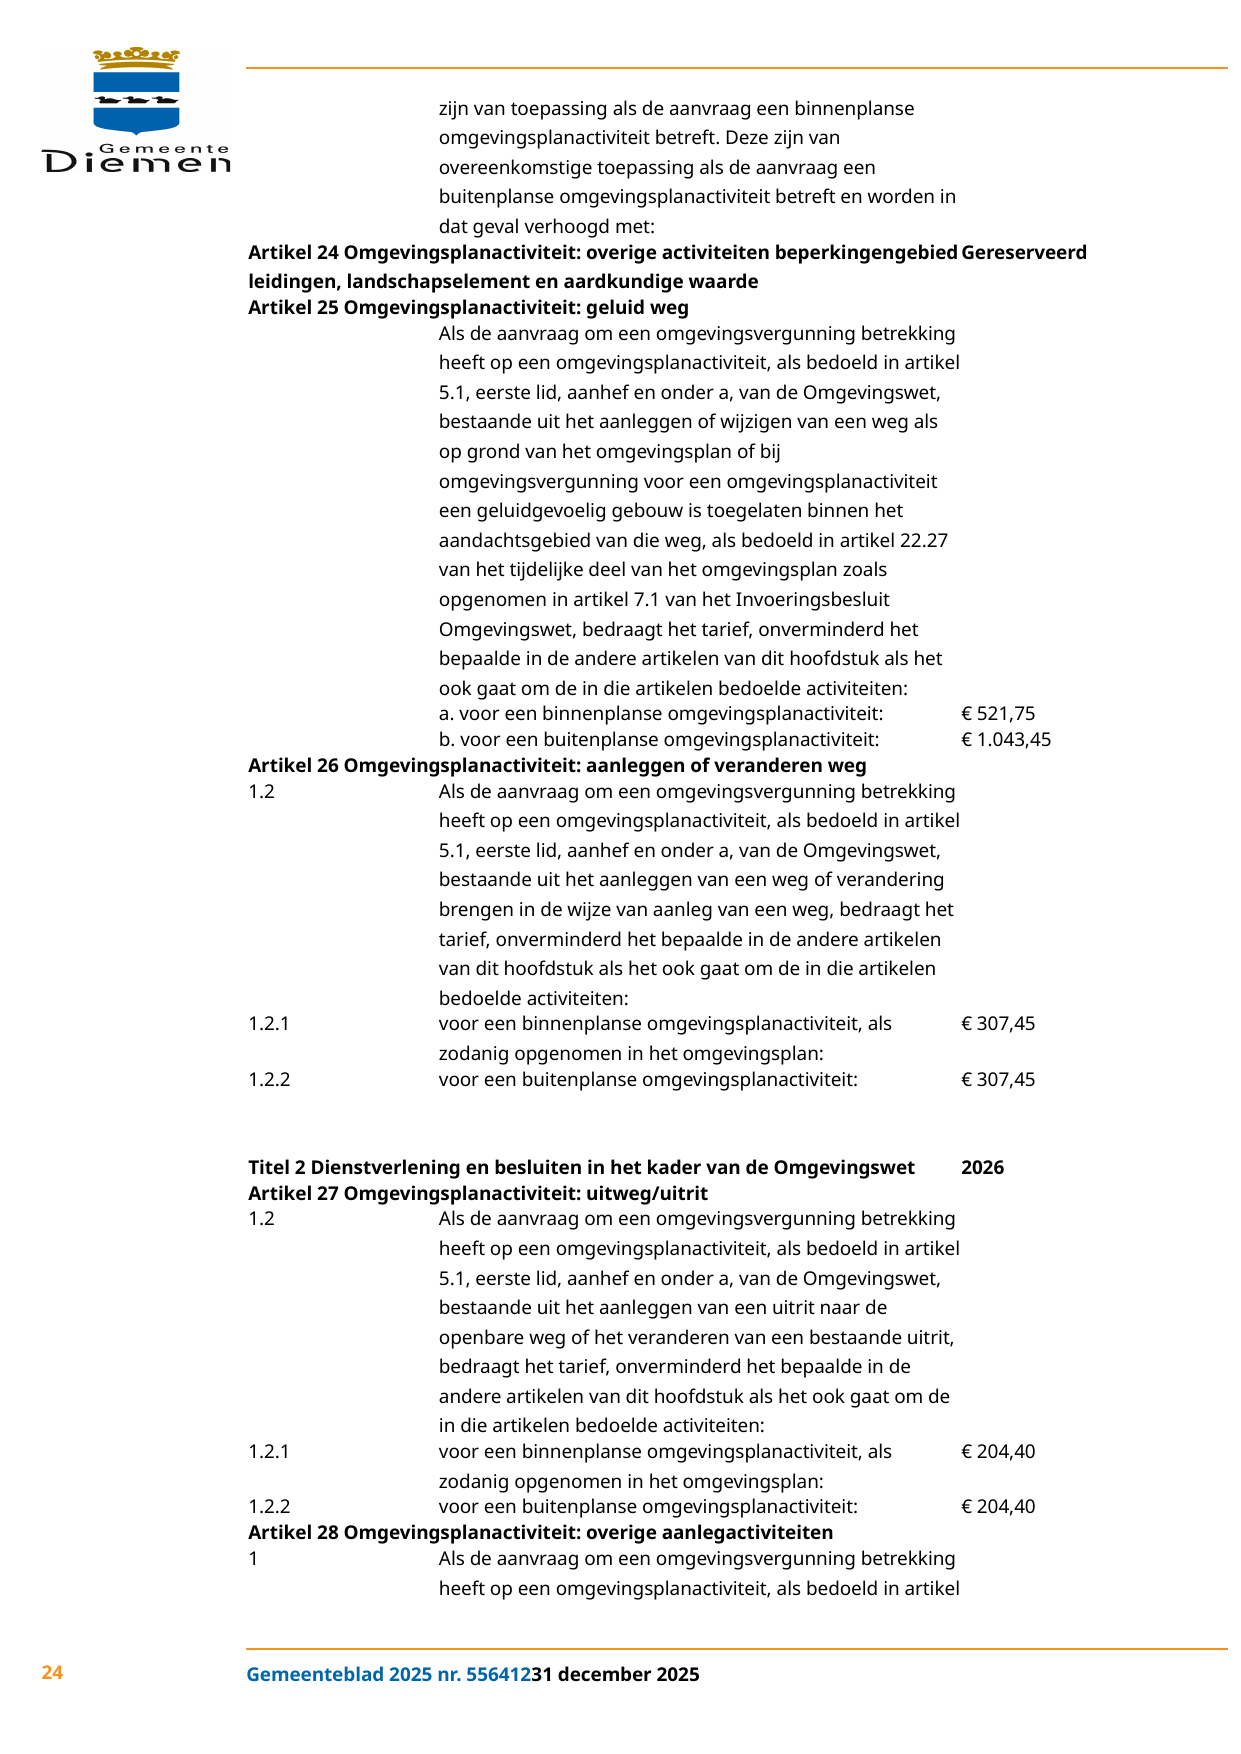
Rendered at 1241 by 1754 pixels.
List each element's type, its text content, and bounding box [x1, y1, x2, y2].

table_cell voor een buitenplanse omgevingsplanactiviteit: [439, 1494, 961, 1519]
table_cell Artikel 28 Omgevingsplanactiviteit: overige aanlegactiviteiten [248, 1520, 961, 1545]
table_cell [961, 320, 1152, 701]
table_cell € 307,45 [961, 1066, 1152, 1092]
table_cell [961, 1520, 1152, 1545]
table_cell [248, 320, 439, 701]
table_cell [961, 294, 1152, 320]
table_cell Als de aanvraag om een omgevingsvergunning betrekking heeft op een omgevingsplanactiviteit, als bedoeld in artikel 5.1, eerste lid, aanhef en onder a, van de Omgevingswet, bestaande uit het aanleggen of wijzigen van een weg als op grond van het omgevingsplan of bij omgevingsvergunning voor een omgevingsplanactiviteit een geluidgevoelig gebouw is toegelaten binnen het aandachtsgebied van die weg, als bedoeld in artikel 22.27 van het tijdelijke deel van het omgevingsplan zoals opgenomen in artikel 7.1 van het Invoeringsbesluit Omgevingswet, bedraagt het tarief, onverminderd het bepaalde in de andere artikelen van dit hoofdstuk als het ook gaat om de in die artikelen bedoelde activiteiten: [439, 320, 961, 701]
table_cell 1.2.1 [248, 1439, 439, 1494]
table_cell [961, 1206, 1152, 1438]
table_cell [248, 701, 439, 726]
picture [41, 47, 231, 172]
table_cell [961, 752, 1152, 778]
table_cell Als de aanvraag om een omgevingsvergunning betrekking heeft op een omgevingsplanactiviteit, als bedoeld in artikel 5.1, eerste lid, aanhef en onder a, van de Omgevingswet, bestaande uit het aanleggen van een uitrit naar de openbare weg of het veranderen van een bestaande uitrit, bedraagt het tarief, onverminderd het bepaalde in de andere artikelen van dit hoofdstuk als het ook gaat om de in die artikelen bedoelde activiteiten: [439, 1206, 961, 1438]
table_cell € 307,45 [961, 1011, 1152, 1066]
table_cell € 1.043,45 [961, 726, 1152, 752]
table_cell Als de aanvraag om een omgevingsvergunning betrekking heeft op een omgevingsplanactiviteit, als bedoeld in artikel [439, 1545, 961, 1601]
table_cell Gereserveerd [961, 239, 1152, 294]
table_cell € 204,40 [961, 1494, 1152, 1519]
table_cell voor een binnenplanse omgevingsplanactiviteit, als zodanig opgenomen in het omgevingsplan: [439, 1439, 961, 1494]
table_cell € 521,75 [961, 701, 1152, 726]
table_cell Artikel 27 Omgevingsplanactiviteit: uitweg/uitrit [248, 1180, 961, 1206]
table_cell [961, 95, 1152, 239]
table_cell a. voor een binnenplanse omgevingsplanactiviteit: [439, 701, 961, 726]
table_cell Als de aanvraag om een omgevingsvergunning betrekking heeft op een omgevingsplanactiviteit, als bedoeld in artikel 5.1, eerste lid, aanhef en onder a, van de Omgevingswet, bestaande uit het aanleggen van een weg of verandering brengen in de wijze van aanleg van een weg, bedraagt het tarief, onverminderd het bepaalde in de andere artikelen van dit hoofdstuk als het ook gaat om de in die artikelen bedoelde activiteiten: [439, 778, 961, 1011]
table_cell Artikel 25 Omgevingsplanactiviteit: geluid weg [248, 294, 961, 320]
table_cell Artikel 26 Omgevingsplanactiviteit: aanleggen of veranderen weg [248, 752, 961, 778]
table_cell [961, 1545, 1152, 1601]
table_cell Artikel 24 Omgevingsplanactiviteit: overige activiteiten beperkingengebied leidingen, landschapselement en aardkundige waarde [248, 239, 961, 294]
table_cell [961, 1180, 1152, 1206]
table_cell b. voor een buitenplanse omgevingsplanactiviteit: [439, 726, 961, 752]
table_cell [961, 778, 1152, 1011]
table_cell € 204,40 [961, 1439, 1152, 1494]
table_header 2026 [961, 1154, 1152, 1180]
table_cell voor een binnenplanse omgevingsplanactiviteit, als zodanig opgenomen in het omgevingsplan: [439, 1011, 961, 1066]
table_cell 1.2 [248, 1206, 439, 1438]
table_cell 1 [248, 1545, 439, 1601]
table_cell 1.2 [248, 778, 439, 1011]
table_cell 1.2.2 [248, 1494, 439, 1519]
table_cell 1.2.2 [248, 1066, 439, 1092]
table_header Titel 2 Dienstverlening en besluiten in het kader van de Omgevingswet [248, 1154, 961, 1180]
table_cell zijn van toepassing als de aanvraag een binnenplanse omgevingsplanactiviteit betreft. Deze zijn van overeenkomstige toepassing als de aanvraag een buitenplanse omgevingsplanactiviteit betreft en worden in dat geval verhoogd met: [439, 95, 961, 239]
table_cell [248, 726, 439, 752]
table_cell voor een buitenplanse omgevingsplanactiviteit: [439, 1066, 961, 1092]
table_cell 1.2.1 [248, 1011, 439, 1066]
table_cell [248, 95, 439, 239]
